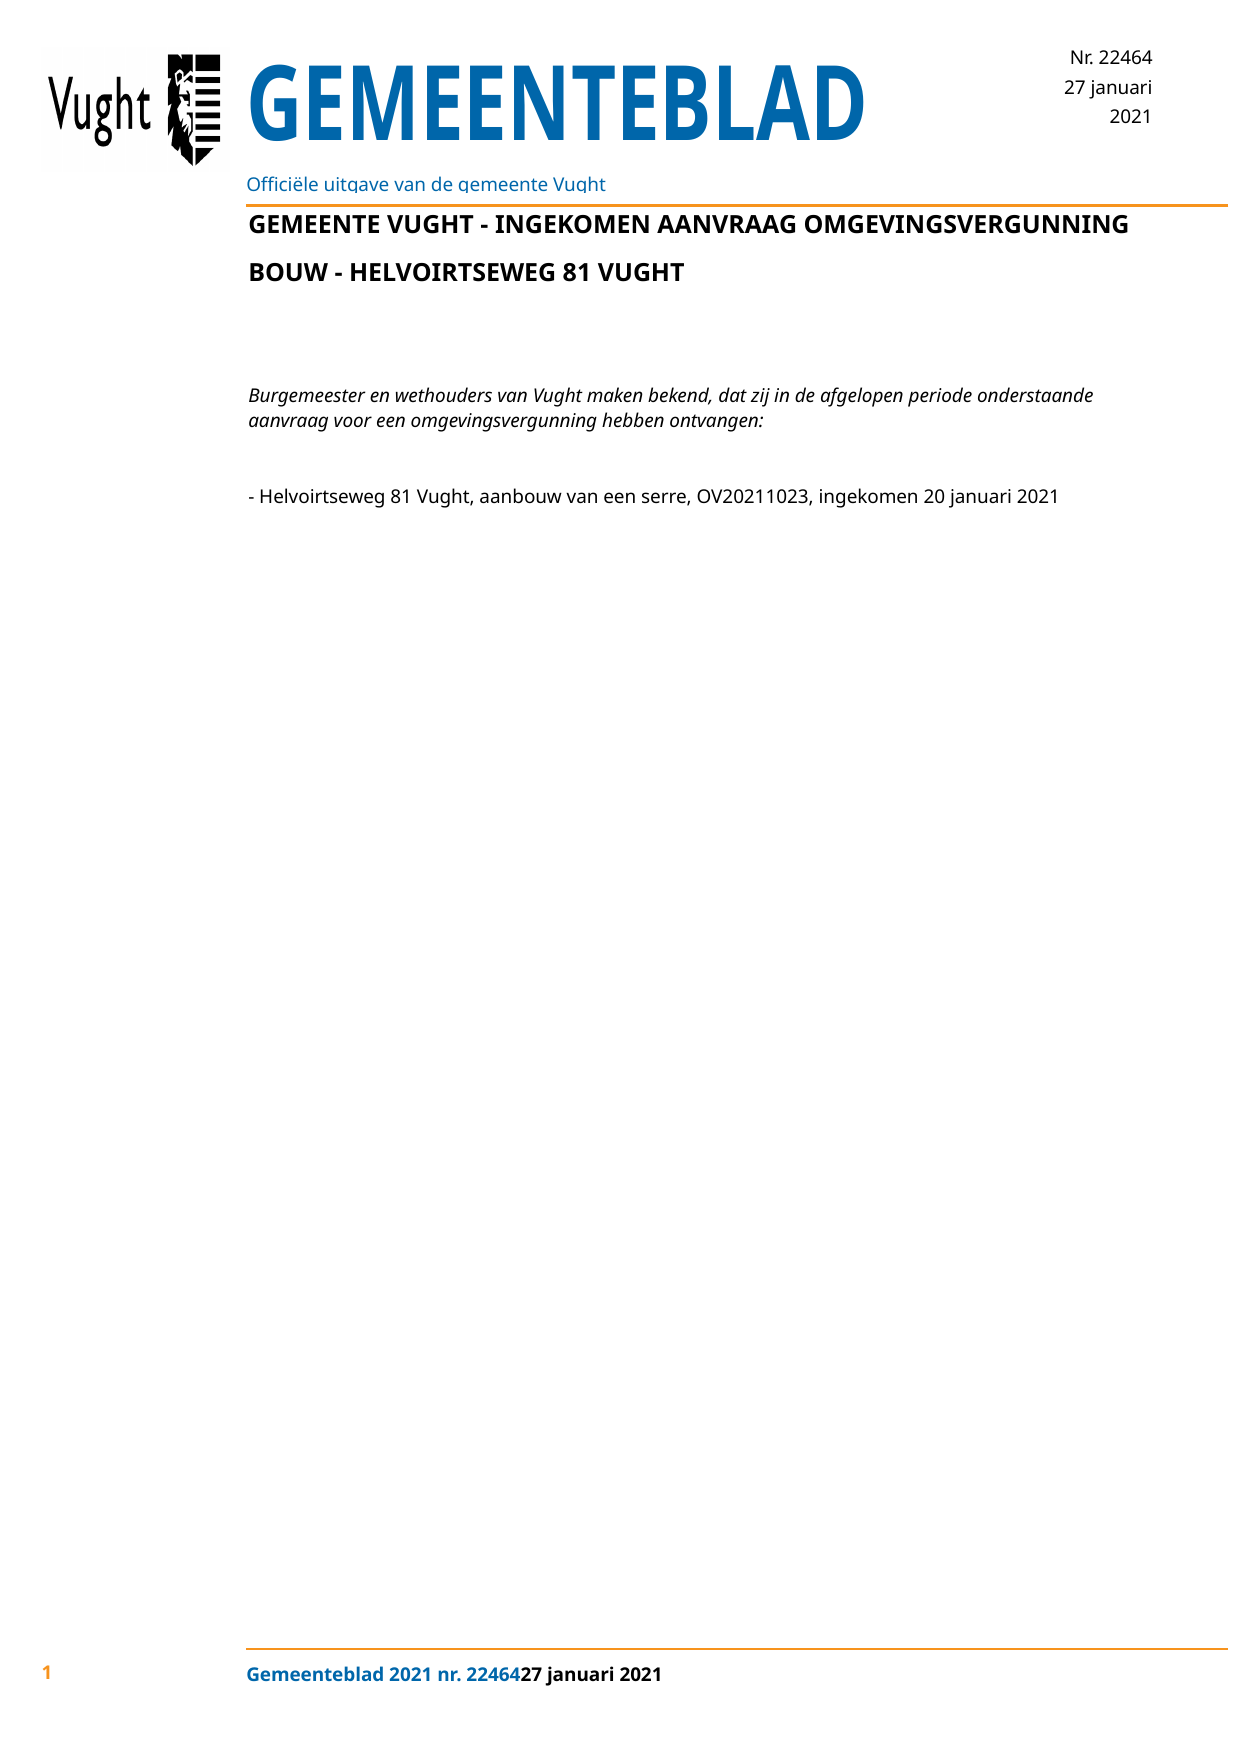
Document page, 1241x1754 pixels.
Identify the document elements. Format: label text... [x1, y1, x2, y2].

picture [41, 47, 231, 172]
text Burgemeester en wethouders van Vught maken bekend, dat zij in de afgelopen periode onderstaande aanvraag voor een omgevingsvergunning hebben ontvangen: [248, 382, 1152, 433]
text - Helvoirtseweg 81 Vught, aanbouw van een serre, OV20211023, ingekomen 20 januari 2021 [248, 484, 1152, 509]
text GEMEENTE VUGHT - INGEKOMEN AANVRAAG OMGEVINGSVERGUNNING BOUW - HELVOIRTSEWEG 81 VUGHT [248, 207, 1152, 288]
